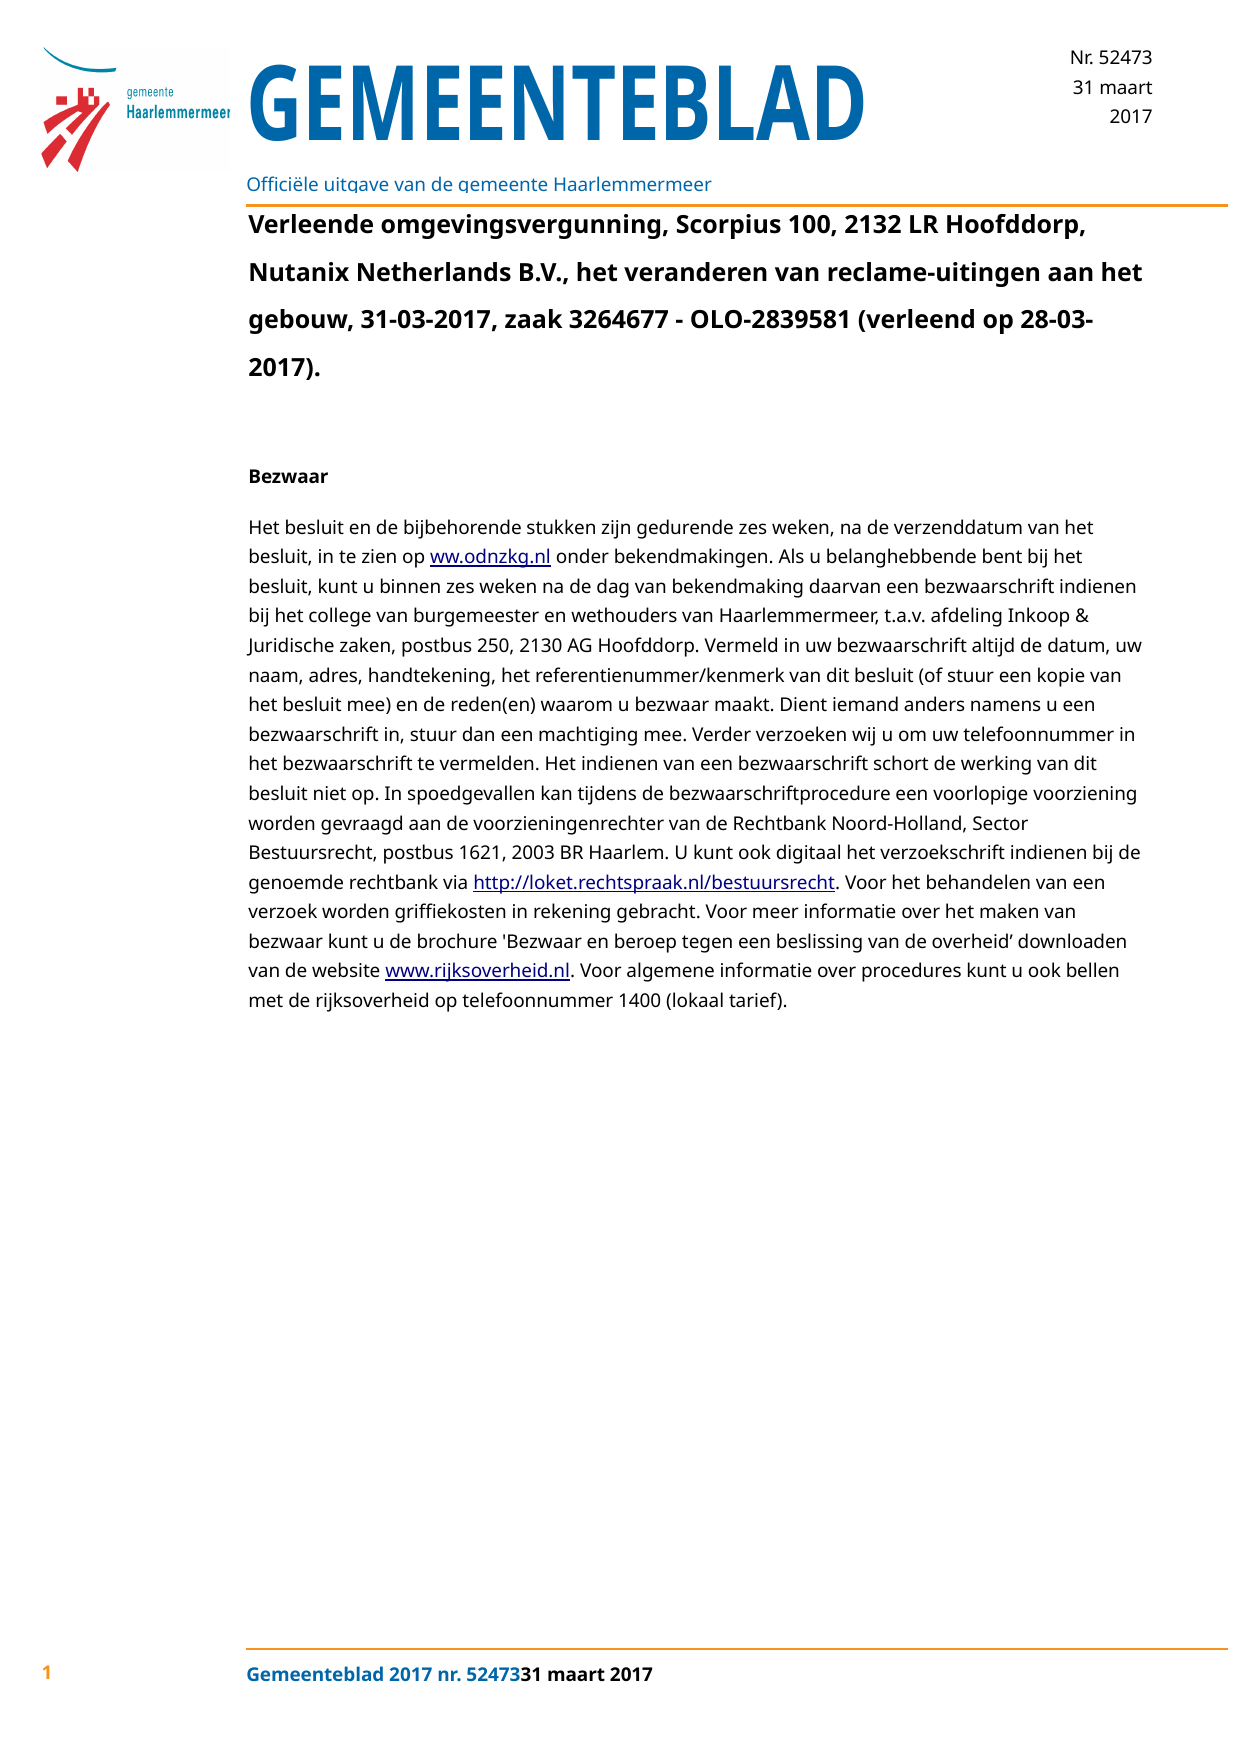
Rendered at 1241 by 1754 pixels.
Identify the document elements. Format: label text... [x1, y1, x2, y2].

text Bezwaar [248, 463, 1152, 489]
picture [41, 47, 231, 172]
text Verleende omgevingsvergunning, Scorpius 100, 2132 LR Hoofddorp, Nutanix Netherlands B.V., het veranderen van reclame-uitingen aan het gebouw, 31-03-2017, zaak 3264677 - OLO-2839581 (verleend op 28-03-2017). [248, 207, 1152, 384]
text Het besluit en de bijbehorende stukken zijn gedurende zes weken, na de verzenddatum van het besluit, in te zien op ww.odnzkg.nl onder bekendmakingen. Als u belanghebbende bent bij het besluit, kunt u binnen zes weken na de dag van bekendmaking daarvan een bezwaarschrift indienen bij het college van burgemeester en wethouders van Haarlemmermeer, t.a.v. afdeling Inkoop & Juridische zaken, postbus 250, 2130 AG Hoofddorp. Vermeld in uw bezwaarschrift altijd de datum, uw naam, adres, handtekening, het referentienummer/kenmerk van dit besluit (of stuur een kopie van het besluit mee) en de reden(en) waarom u bezwaar maakt. Dient iemand anders namens u een bezwaarschrift in, stuur dan een machtiging mee. Verder verzoeken wij u om uw telefoonnummer in het bezwaarschrift te vermelden. Het indienen van een bezwaarschrift schort de werking van dit besluit niet op. In spoedgevallen kan tijdens de bezwaarschriftprocedure een voorlopige voorziening worden gevraagd aan de voorzieningenrechter van de Rechtbank Noord-Holland, Sector Bestuursrecht, postbus 1621, 2003 BR Haarlem. U kunt ook digitaal het verzoekschrift indienen bij de genoemde rechtbank via http://loket.rechtspraak.nl/bestuursrecht. Voor het behandelen van een verzoek worden griffiekosten in rekening gebracht. Voor meer informatie over het maken van bezwaar kunt u de brochure 'Bezwaar en beroep tegen een beslissing van de overheid’ downloaden van de website www.rijksoverheid.nl. Voor algemene informatie over procedures kunt u ook bellen met de rijksoverheid op telefoonnummer 1400 (lokaal tarief). [248, 514, 1152, 1013]
